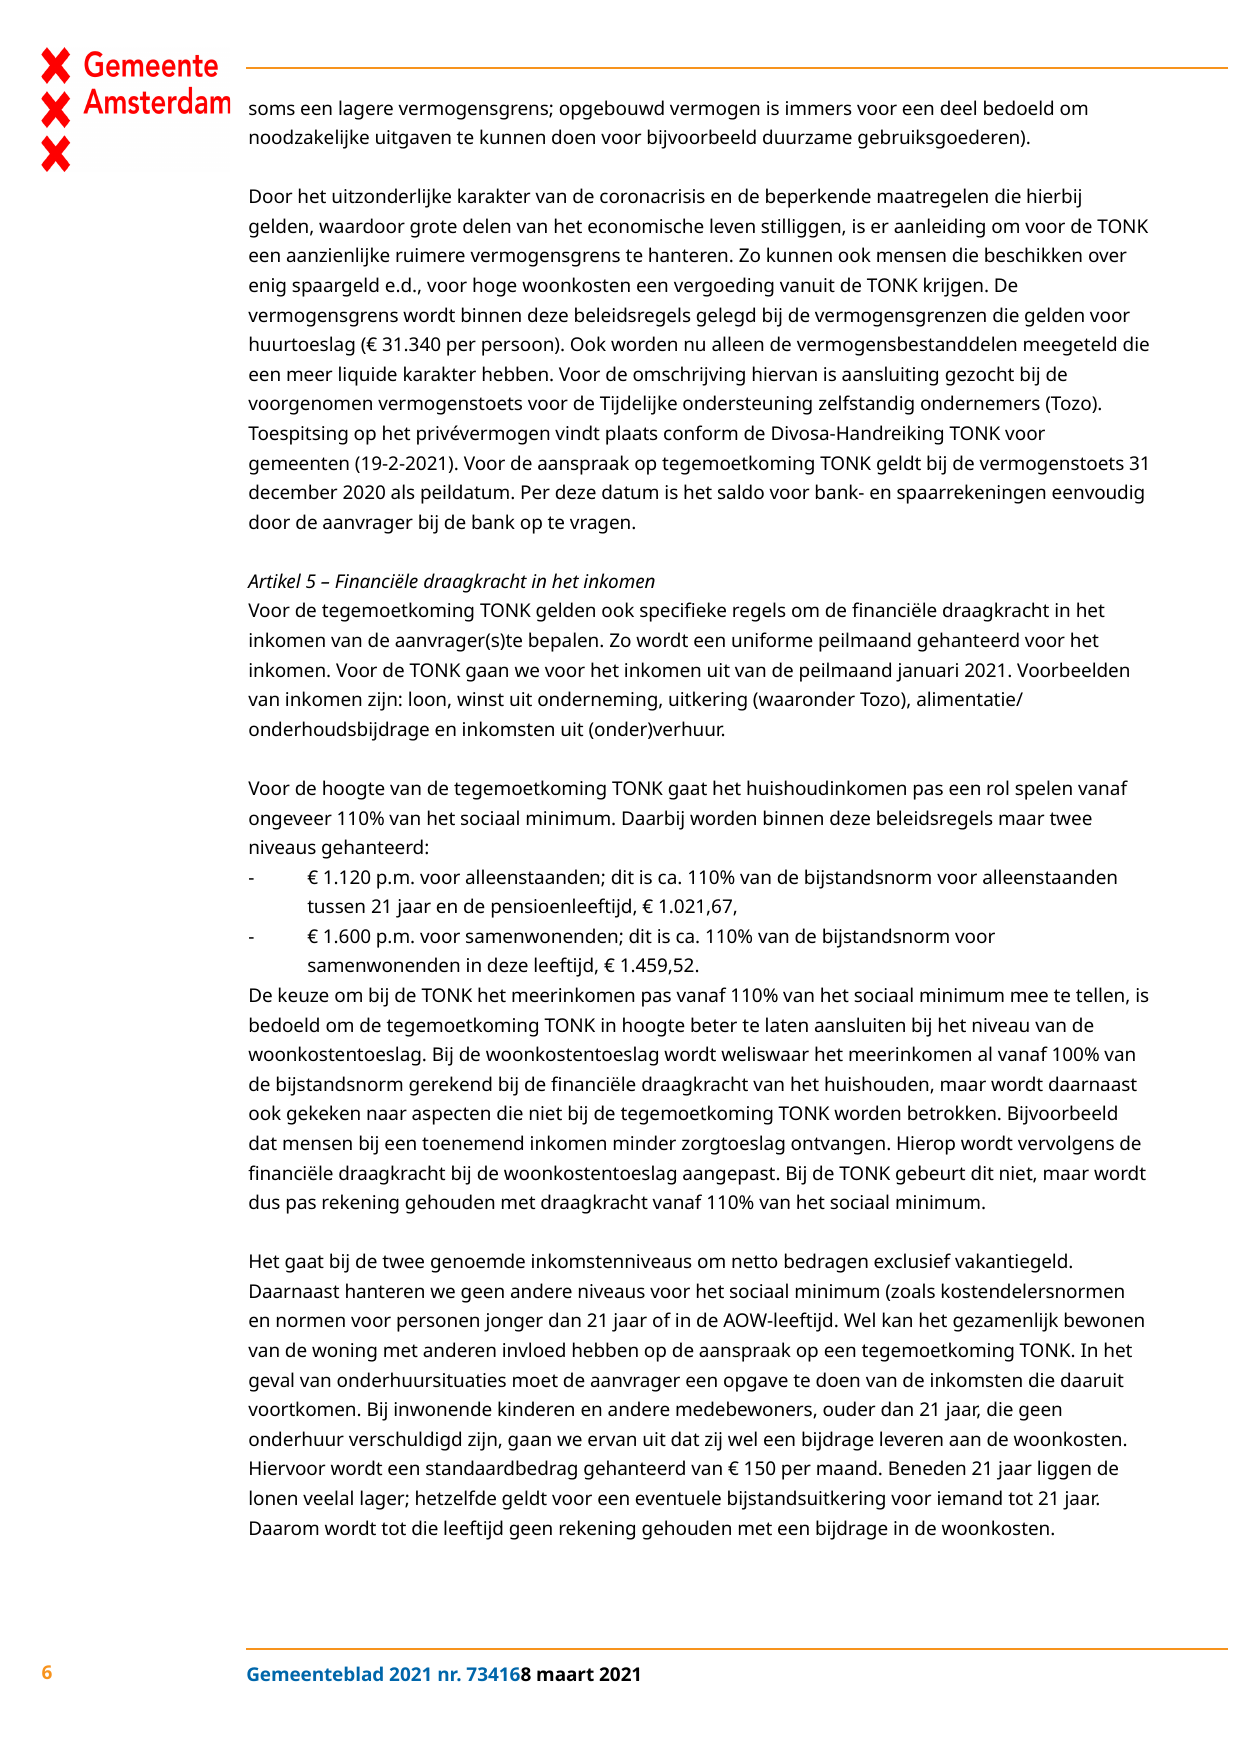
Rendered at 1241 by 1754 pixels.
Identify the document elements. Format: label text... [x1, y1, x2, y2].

text soms een lagere vermogensgrens; opgebouwd vermogen is immers voor een deel bedoeld om noodzakelijke uitgaven te kunnen doen voor bijvoorbeeld duurzame gebruiksgoederen). [248, 95, 1152, 150]
text Artikel 5 – Financiële draagkracht in het inkomen [248, 568, 1152, 594]
list € 1.120 p.m. voor alleenstaanden; dit is ca. 110% van de bijstandsnorm voor alleenstaanden tussen 21 jaar en de pensioenleeftijd, € 1.021,67, [248, 864, 1152, 919]
text Voor de tegemoetkoming TONK gelden ook specifieke regels om de financiële draagkracht in het inkomen van de aanvrager(s)te bepalen. Zo wordt een uniforme peilmaand gehanteerd voor het inkomen. Voor de TONK gaan we voor het inkomen uit van de peilmaand januari 2021. Voorbeelden van inkomen zijn: loon, winst uit onderneming, uitkering (waaronder Tozo), alimentatie/ onderhoudsbijdrage en inkomsten uit (onder)verhuur. [248, 598, 1152, 742]
text Door het uitzonderlijke karakter van de coronacrisis en de beperkende maatregelen die hierbij gelden, waardoor grote delen van het economische leven stilliggen, is er aanleiding om voor de TONK een aanzienlijke ruimere vermogensgrens te hanteren. Zo kunnen ook mensen die beschikken over enig spaargeld e.d., voor hoge woonkosten een vergoeding vanuit de TONK krijgen. De vermogensgrens wordt binnen deze beleidsregels gelegd bij de vermogensgrenzen die gelden voor huurtoeslag (€ 31.340 per persoon). Ook worden nu alleen de vermogensbestanddelen meegeteld die een meer liquide karakter hebben. Voor de omschrijving hiervan is aansluiting gezocht bij de voorgenomen vermogenstoets voor de Tijdelijke ondersteuning zelfstandig ondernemers (Tozo). Toespitsing op het privévermogen vindt plaats conform de Divosa-Handreiking TONK voor gemeenten (19-2-2021). Voor de aanspraak op tegemoetkoming TONK geldt bij de vermogenstoets 31 december 2020 als peildatum. Per deze datum is het saldo voor bank- en spaarrekeningen eenvoudig door de aanvrager bij de bank op te vragen. [248, 183, 1152, 535]
text Het gaat bij de twee genoemde inkomstenniveaus om netto bedragen exclusief vakantiegeld. Daarnaast hanteren we geen andere niveaus voor het sociaal minimum (zoals kostendelersnormen en normen voor personen jonger dan 21 jaar of in de AOW-leeftijd. Wel kan het gezamenlijk bewonen van de woning met anderen invloed hebben op de aanspraak op een tegemoetkoming TONK. In het geval van onderhuursituaties moet de aanvrager een opgave te doen van de inkomsten die daaruit voortkomen. Bij inwonende kinderen en andere medebewoners, ouder dan 21 jaar, die geen onderhuur verschuldigd zijn, gaan we ervan uit dat zij wel een bijdrage leveren aan de woonkosten. Hiervoor wordt een standaardbedrag gehanteerd van € 150 per maand. Beneden 21 jaar liggen de lonen veelal lager; hetzelfde geldt voor een eventuele bijstandsuitkering voor iemand tot 21 jaar. Daarom wordt tot die leeftijd geen rekening gehouden met een bijdrage in de woonkosten. [248, 1248, 1152, 1541]
picture [41, 47, 231, 172]
list € 1.600 p.m. voor samenwonenden; dit is ca. 110% van de bijstandsnorm voor samenwonenden in deze leeftijd, € 1.459,52. [248, 923, 1152, 978]
text Voor de hoogte van de tegemoetkoming TONK gaat het huishoudinkomen pas een rol spelen vanaf ongeveer 110% van het sociaal minimum. Daarbij worden binnen deze beleidsregels maar twee niveaus gehanteerd: [248, 775, 1152, 860]
text De keuze om bij de TONK het meerinkomen pas vanaf 110% van het sociaal minimum mee te tellen, is bedoeld om de tegemoetkoming TONK in hoogte beter te laten aansluiten bij het niveau van de woonkostentoeslag. Bij de woonkostentoeslag wordt weliswaar het meerinkomen al vanaf 100% van de bijstandsnorm gerekend bij de financiële draagkracht van het huishouden, maar wordt daarnaast ook gekeken naar aspecten die niet bij de tegemoetkoming TONK worden betrokken. Bijvoorbeeld dat mensen bij een toenemend inkomen minder zorgtoeslag ontvangen. Hierop wordt vervolgens de financiële draagkracht bij de woonkostentoeslag aangepast. Bij de TONK gebeurt dit niet, maar wordt dus pas rekening gehouden met draagkracht vanaf 110% van het sociaal minimum. [248, 982, 1152, 1215]
